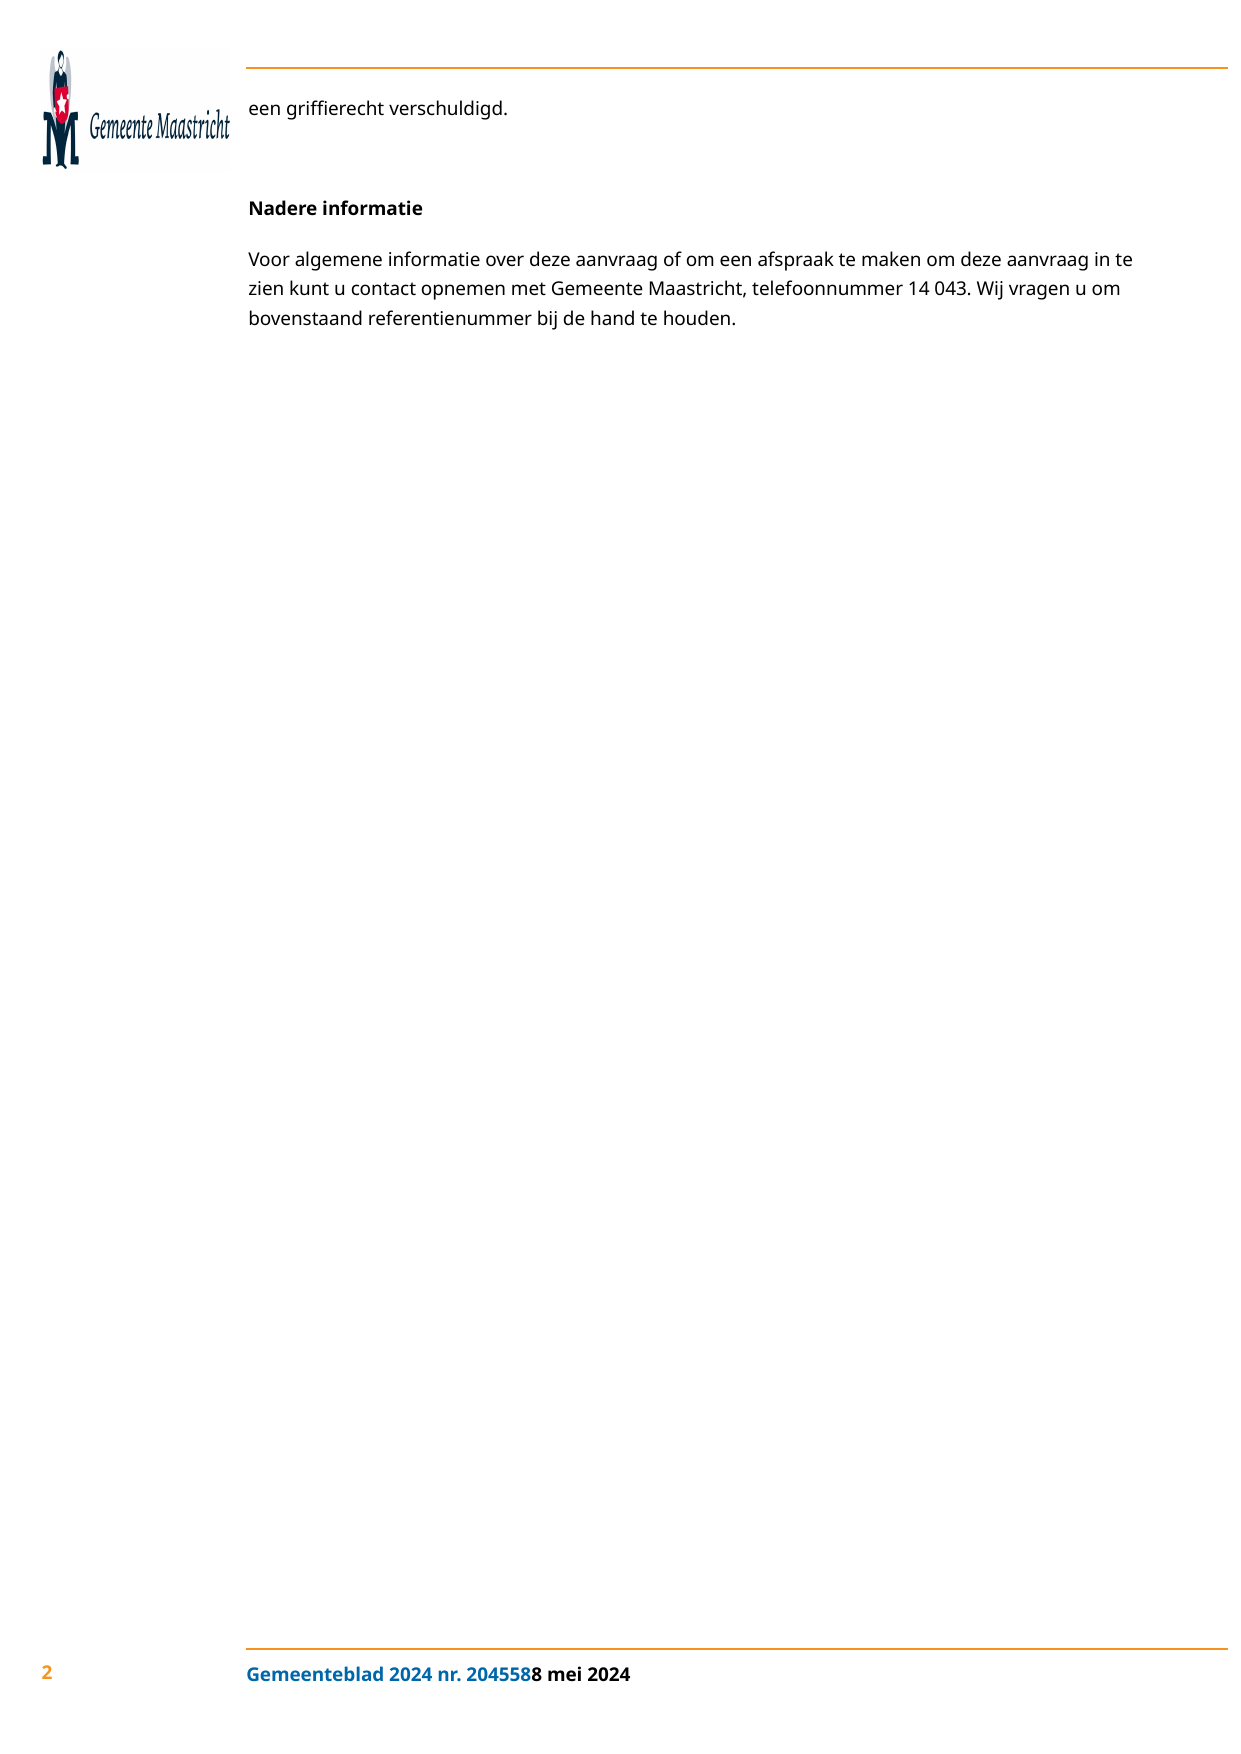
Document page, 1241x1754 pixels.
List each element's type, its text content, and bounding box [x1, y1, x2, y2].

text Voor algemene informatie over deze aanvraag of om een afspraak te maken om deze aanvraag in te zien kunt u contact opnemen met Gemeente Maastricht, telefoonnummer 14 043. Wij vragen u om bovenstaand referentienummer bij de hand te houden. [248, 246, 1152, 331]
picture [41, 47, 231, 172]
text een griffierecht verschuldigd. [248, 95, 1152, 121]
text Nadere informatie [248, 196, 1152, 221]
